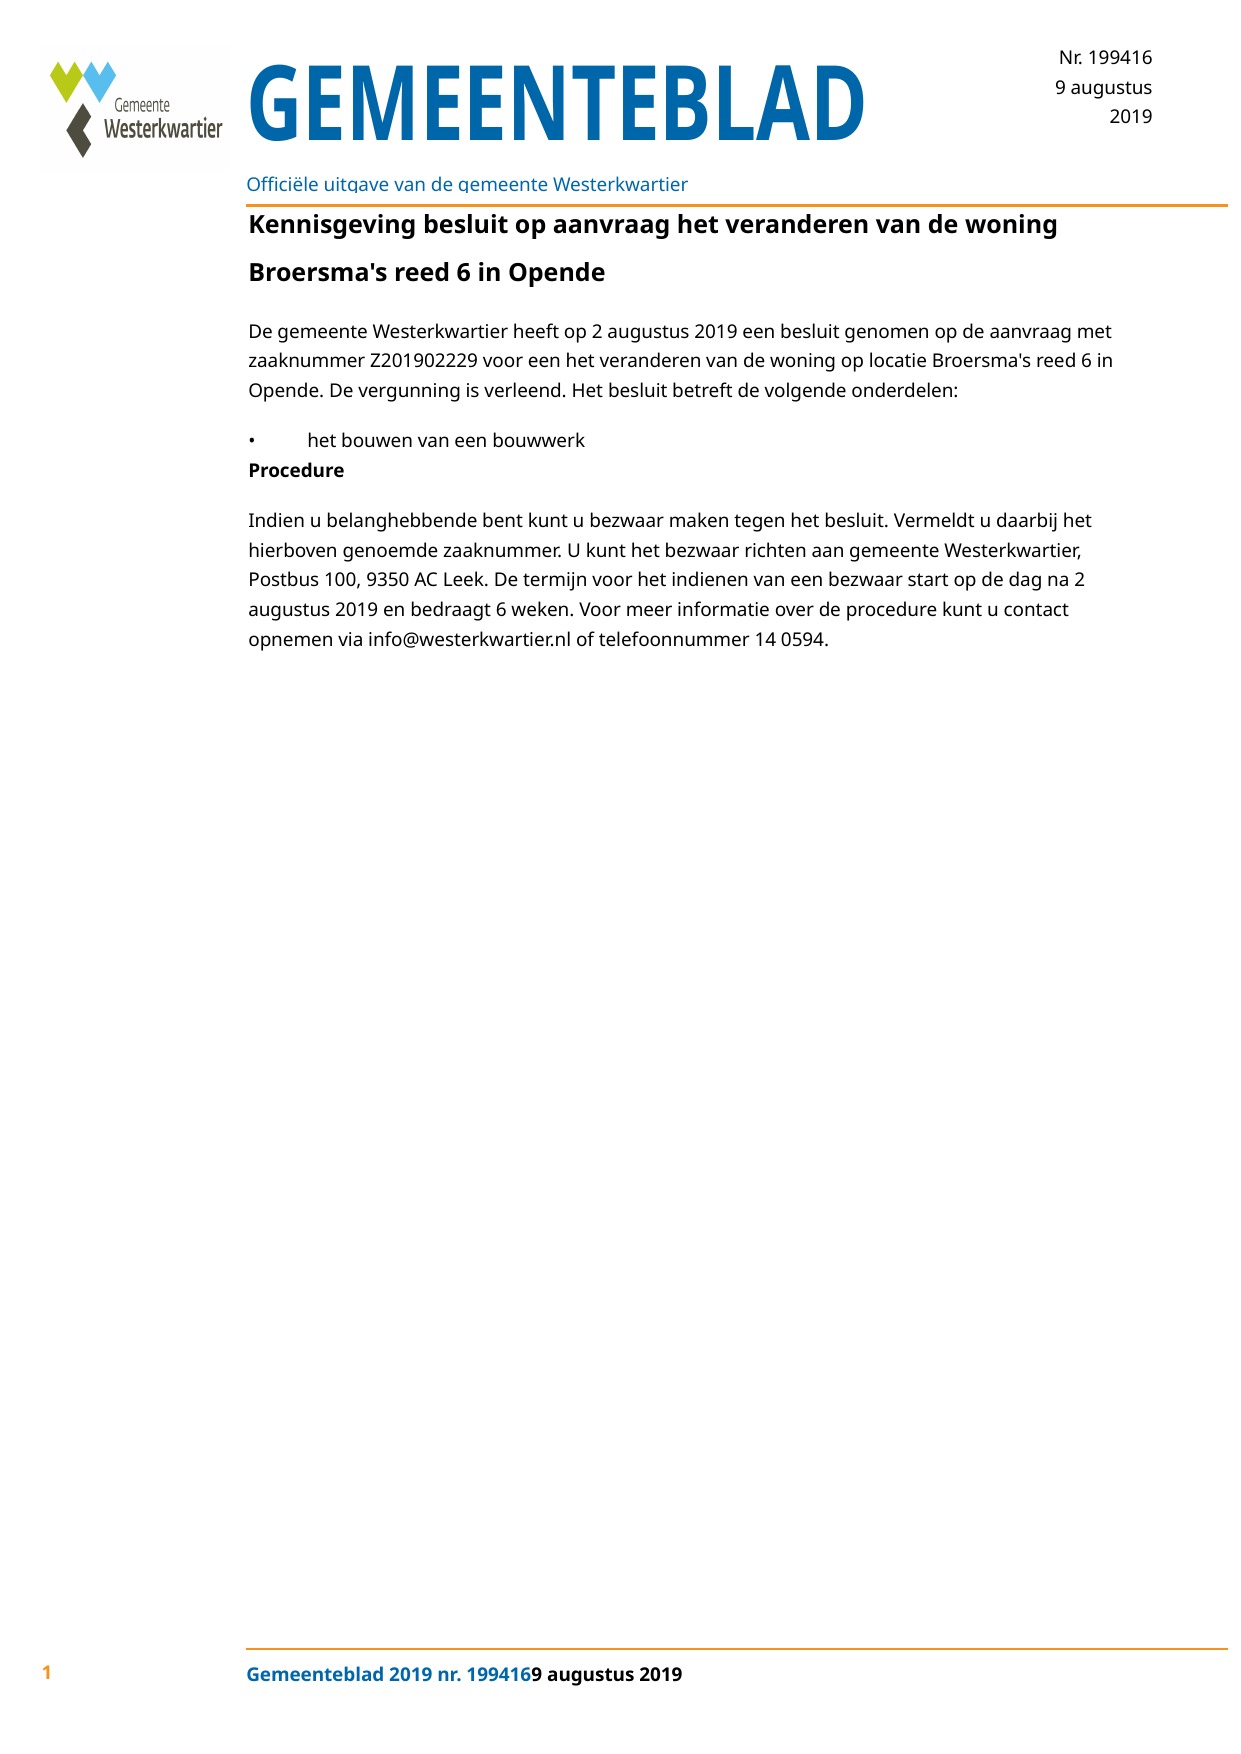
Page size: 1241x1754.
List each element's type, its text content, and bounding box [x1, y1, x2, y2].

text Procedure [248, 457, 1152, 483]
list het bouwen van een bouwwerk [248, 427, 1152, 453]
picture [41, 47, 231, 172]
text Kennisgeving besluit op aanvraag het veranderen van de woning Broersma's reed 6 in Opende [248, 207, 1152, 288]
text De gemeente Westerkwartier heeft op 2 augustus 2019 een besluit genomen op de aanvraag met zaaknummer Z201902229 voor een het veranderen van de woning op locatie Broersma's reed 6 in Opende. De vergunning is verleend. Het besluit betreft de volgende onderdelen: [248, 318, 1152, 403]
text Indien u belanghebbende bent kunt u bezwaar maken tegen het besluit. Vermeldt u daarbij het hierboven genoemde zaaknummer. U kunt het bezwaar richten aan gemeente Westerkwartier, Postbus 100, 9350 AC Leek. De termijn voor het indienen van een bezwaar start op de dag na 2 augustus 2019 en bedraagt 6 weken. Voor meer informatie over de procedure kunt u contact opnemen via info@westerkwartier.nl of telefoonnummer 14 0594. [248, 507, 1152, 652]
